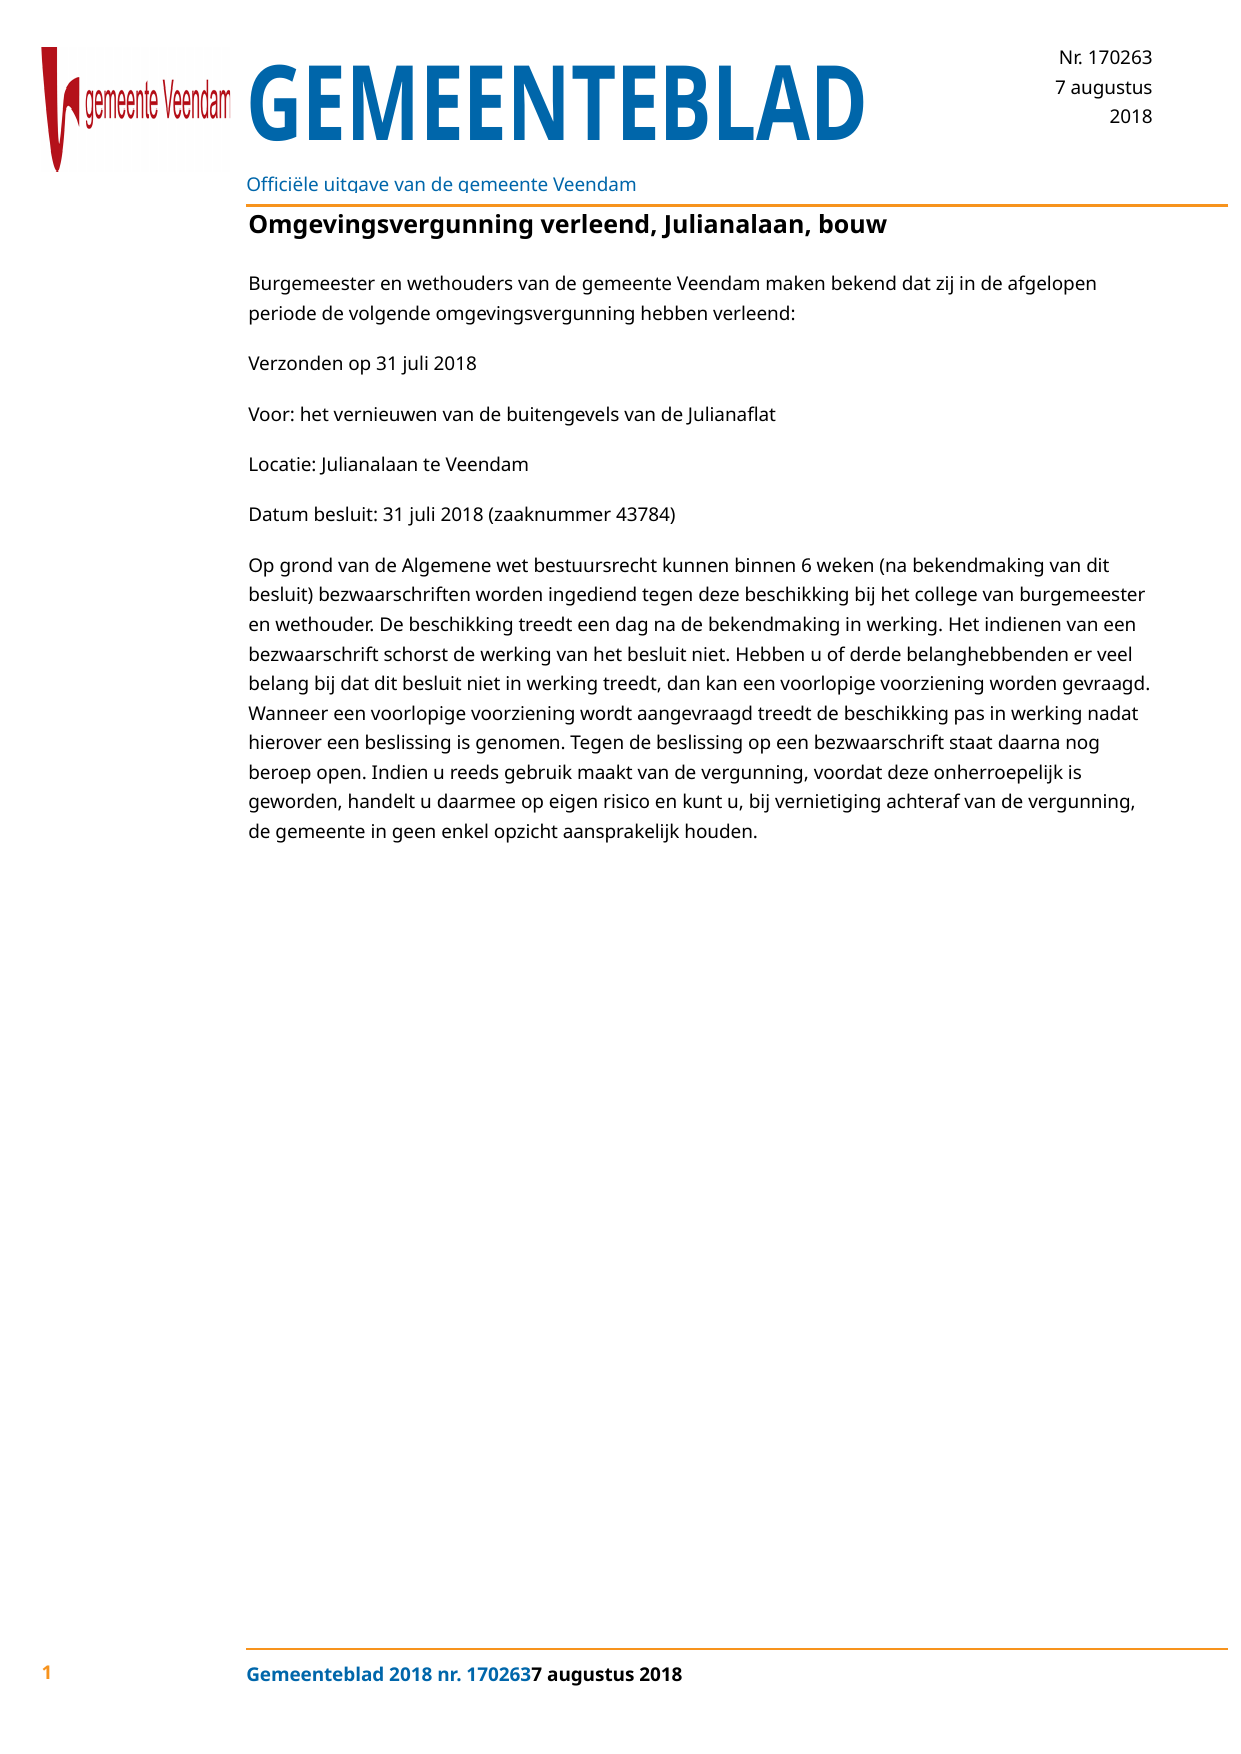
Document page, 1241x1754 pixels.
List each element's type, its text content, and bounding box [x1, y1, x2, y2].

text Verzonden op 31 juli 2018 [248, 350, 1152, 376]
text Omgevingsvergunning verleend, Julianalaan, bouw [248, 207, 1152, 241]
picture [41, 47, 231, 172]
text Voor: het vernieuwen van de buitengevels van de Julianaflat [248, 401, 1152, 426]
text Burgemeester en wethouders van de gemeente Veendam maken bekend dat zij in de afgelopen periode de volgende omgevingsvergunning hebben verleend: [248, 270, 1152, 326]
text Op grond van de Algemene wet bestuursrecht kunnen binnen 6 weken (na bekendmaking van dit besluit) bezwaarschriften worden ingediend tegen deze beschikking bij het college van burgemeester en wethouder. De beschikking treedt een dag na de bekendmaking in werking. Het indienen van een bezwaarschrift schorst de werking van het besluit niet. Hebben u of derde belanghebbenden er veel belang bij dat dit besluit niet in werking treedt, dan kan een voorlopige voorziening worden gevraagd. Wanneer een voorlopige voorziening wordt aangevraagd treedt de beschikking pas in werking nadat hierover een beslissing is genomen. Tegen de beslissing op een bezwaarschrift staat daarna nog beroep open. Indien u reeds gebruik maakt van de vergunning, voordat deze onherroepelijk is geworden, handelt u daarmee op eigen risico en kunt u, bij vernietiging achteraf van de vergunning, de gemeente in geen enkel opzicht aansprakelijk houden. [248, 552, 1152, 844]
text Datum besluit: 31 juli 2018 (zaaknummer 43784) [248, 502, 1152, 527]
text Locatie: Julianalaan te Veendam [248, 451, 1152, 477]
